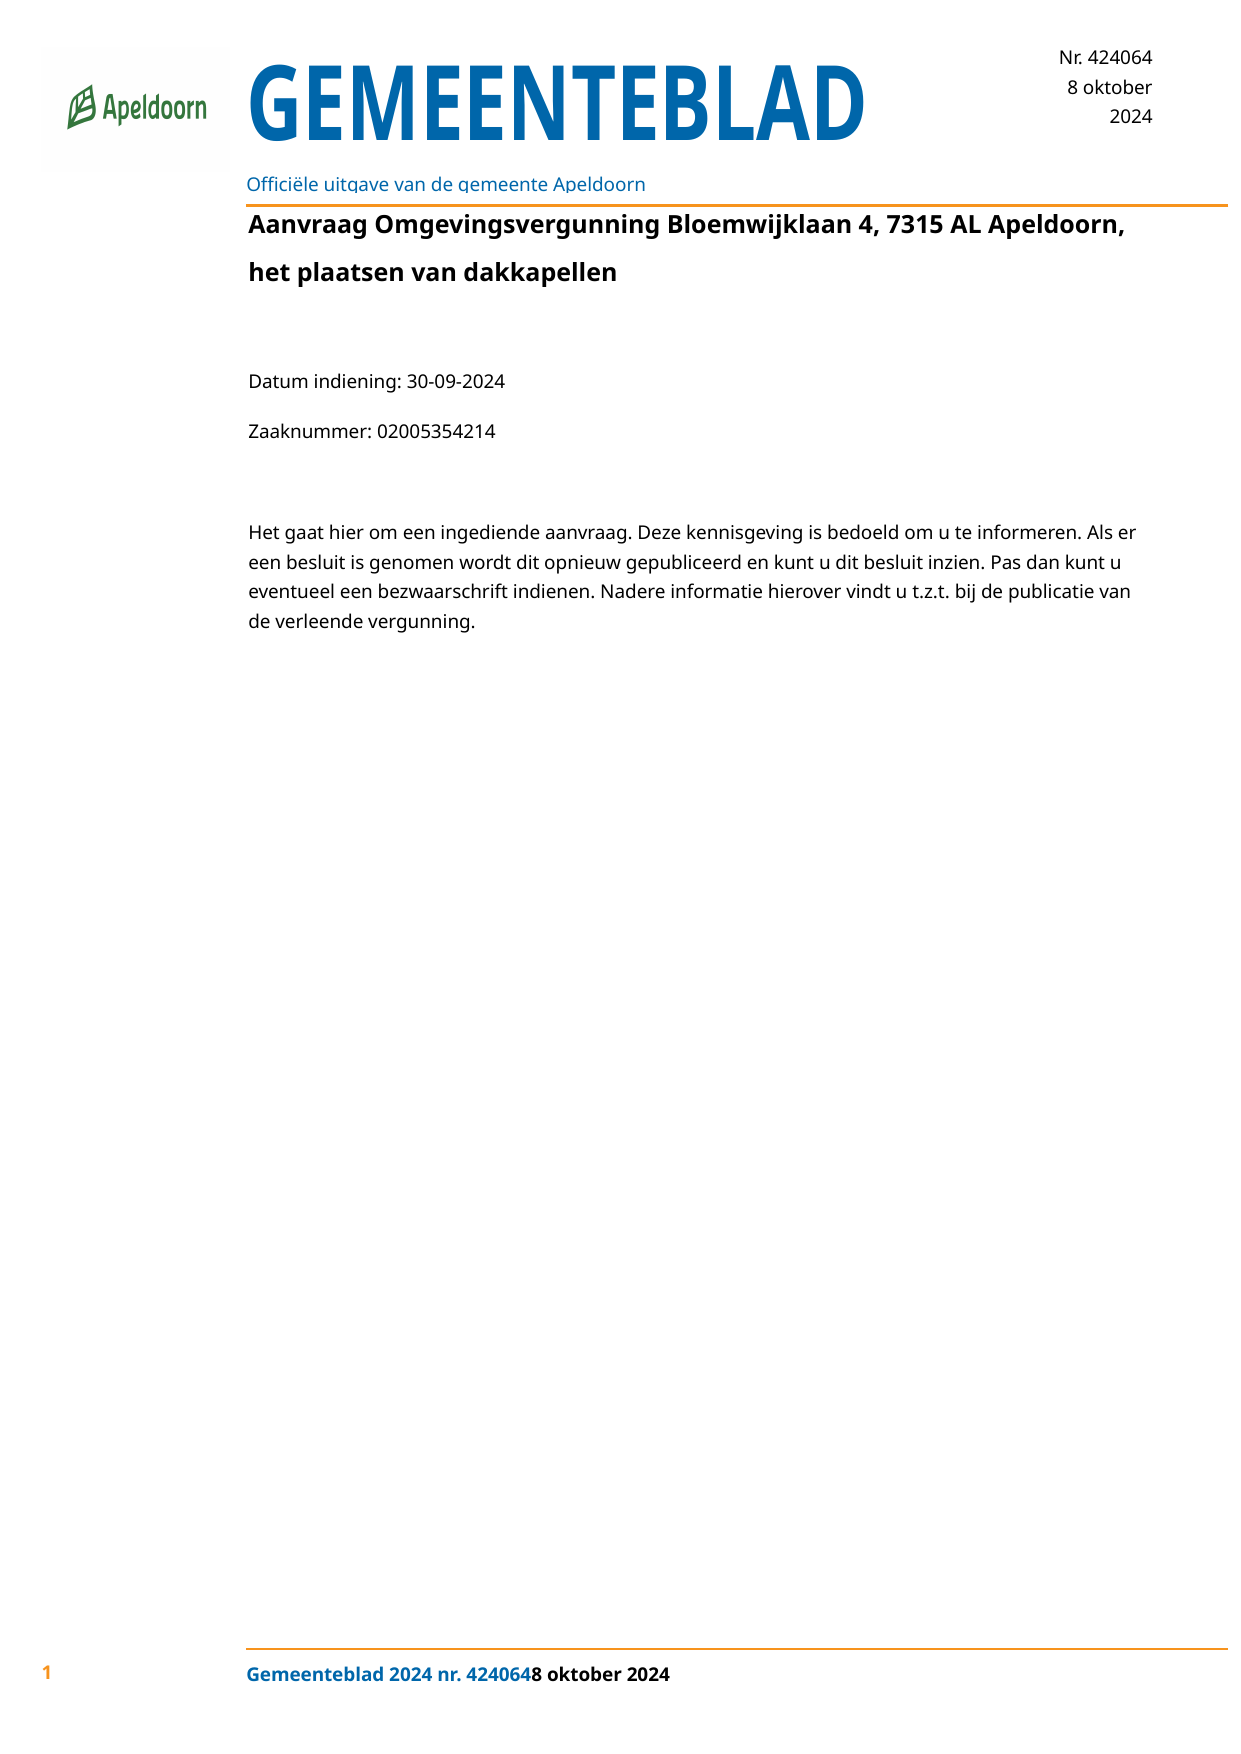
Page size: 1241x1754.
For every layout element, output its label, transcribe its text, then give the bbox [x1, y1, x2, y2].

picture [41, 47, 231, 172]
text Aanvraag Omgevingsvergunning Bloemwijklaan 4, 7315 AL Apeldoorn, het plaatsen van dakkapellen [248, 207, 1152, 288]
text Zaaknummer: 02005354214 [248, 419, 1152, 444]
text Datum indiening: 30-09-2024 [248, 368, 1152, 394]
text Het gaat hier om een ingediende aanvraag. Deze kennisgeving is bedoeld om u te informeren. Als er een besluit is genomen wordt dit opnieuw gepubliceerd en kunt u dit besluit inzien. Pas dan kunt u eventueel een bezwaarschrift indienen. Nadere informatie hierover vindt u t.z.t. bij de publicatie van de verleende vergunning. [248, 519, 1152, 634]
